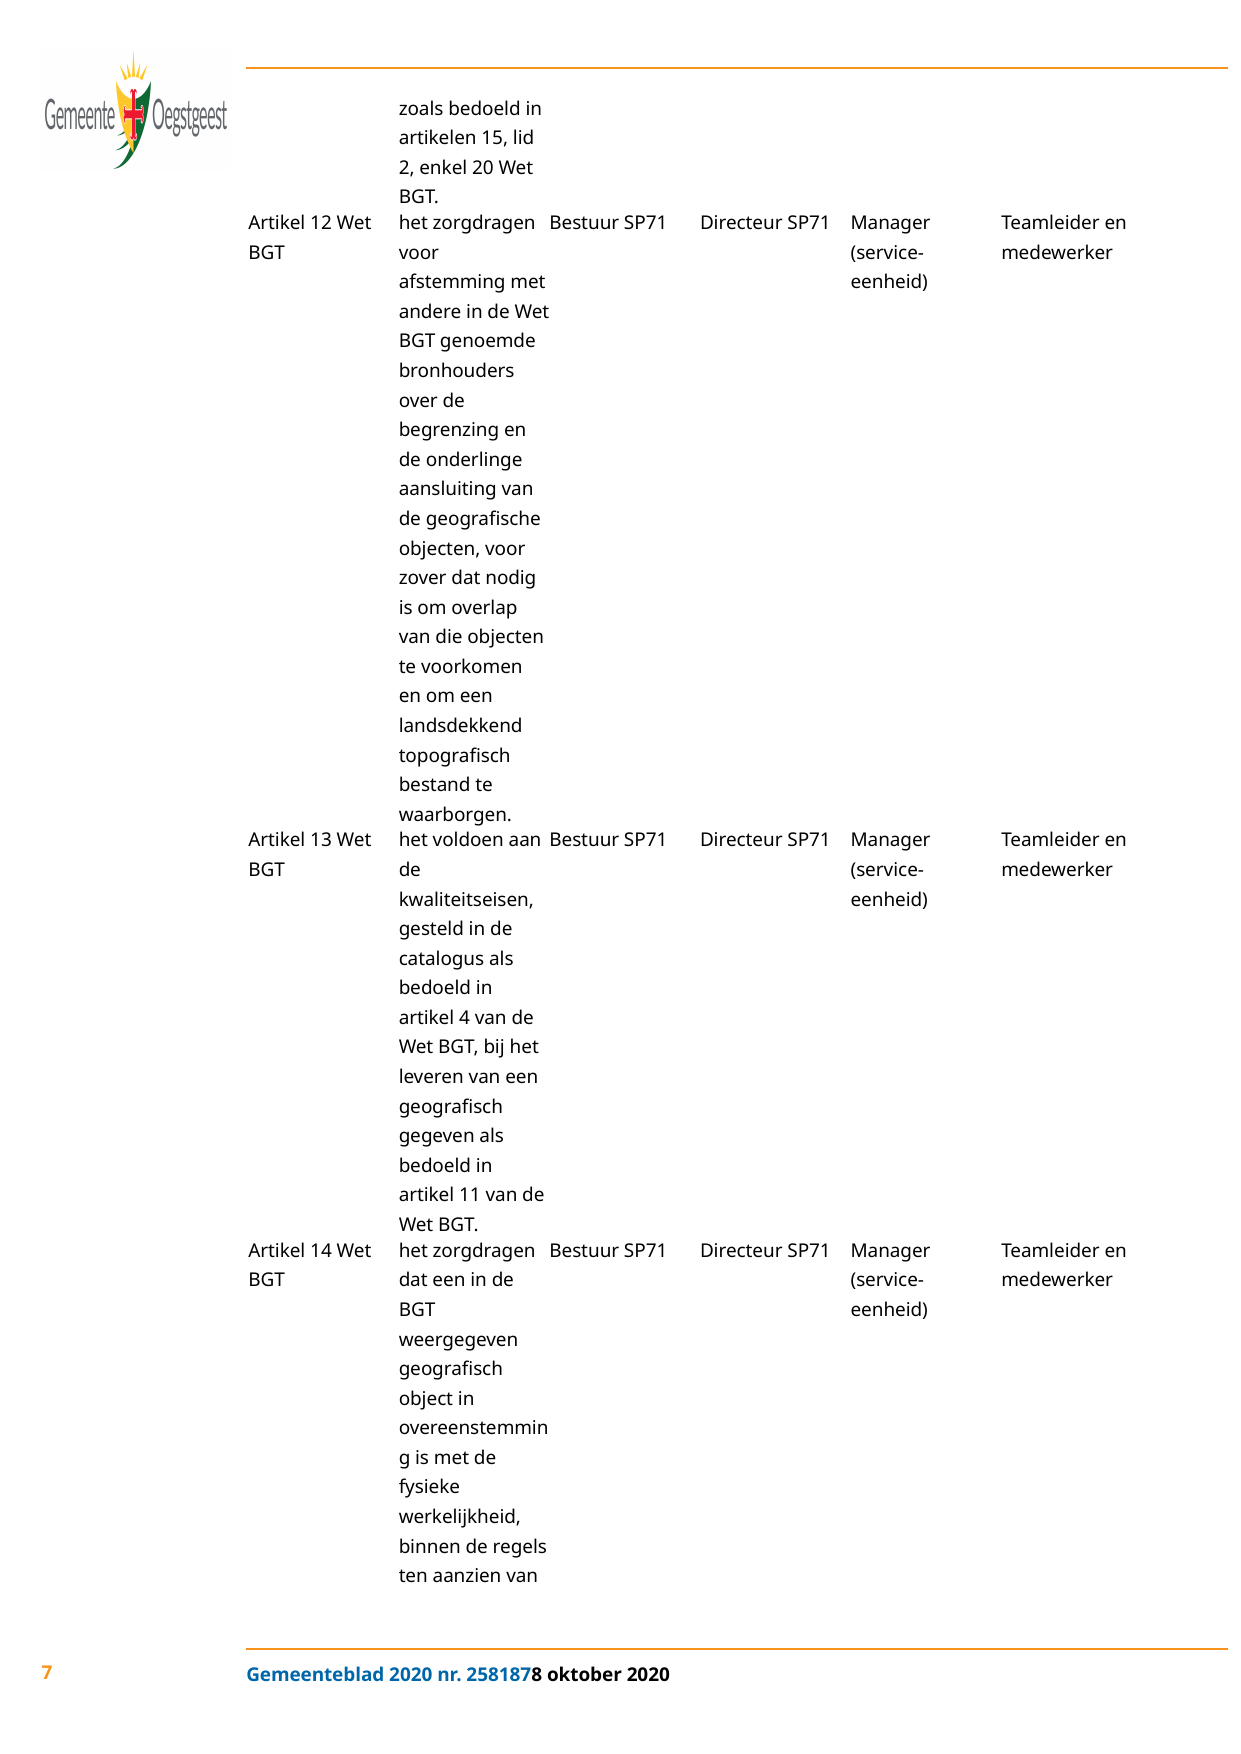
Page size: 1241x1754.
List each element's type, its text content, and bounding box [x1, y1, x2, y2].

table_cell Artikel 13 Wet BGT [248, 827, 398, 1237]
table_cell Manager (service-eenheid) [850, 827, 1001, 1237]
table_cell Artikel 14 Wet BGT [248, 1237, 398, 1588]
table_cell Bestuur SP71 [549, 209, 700, 827]
table_cell [1001, 95, 1152, 209]
table_cell [248, 95, 398, 209]
table_cell Artikel 12 Wet BGT [248, 209, 398, 827]
table_cell het zorgdragen dat een in de BGT weergegeven geografisch object in overeenstemming is met de fysieke werkelijkheid, binnen de regels ten aanzien van [399, 1237, 549, 1588]
table_cell [549, 95, 700, 209]
table_cell het voldoen aan de kwaliteitseisen, gesteld in de catalogus als bedoeld in artikel 4 van de Wet BGT, bij het leveren van een geografisch gegeven als bedoeld in artikel 11 van de Wet BGT. [399, 827, 549, 1237]
table_cell [850, 95, 1001, 209]
table_cell Bestuur SP71 [549, 827, 700, 1237]
table_cell Manager (service-eenheid) [850, 209, 1001, 827]
table_cell Directeur SP71 [700, 1237, 850, 1588]
table_cell Manager (service-eenheid) [850, 1237, 1001, 1588]
table_cell Teamleider en medewerker [1001, 1237, 1152, 1588]
table_cell Teamleider en medewerker [1001, 827, 1152, 1237]
table_cell Directeur SP71 [700, 827, 850, 1237]
picture [41, 47, 231, 172]
table_cell [700, 95, 850, 209]
table_cell Directeur SP71 [700, 209, 850, 827]
table_cell het zorgdragen voor afstemming met andere in de Wet BGT genoemde bronhouders over de begrenzing en de onderlinge aansluiting van de geografische objecten, voor zover dat nodig is om overlap van die objecten te voorkomen en om een landsdekkend topografisch bestand te waarborgen. [399, 209, 549, 827]
table_cell zoals bedoeld in artikelen 15, lid 2, enkel 20 Wet BGT. [399, 95, 549, 209]
table_cell Bestuur SP71 [549, 1237, 700, 1588]
table_cell Teamleider en medewerker [1001, 209, 1152, 827]
